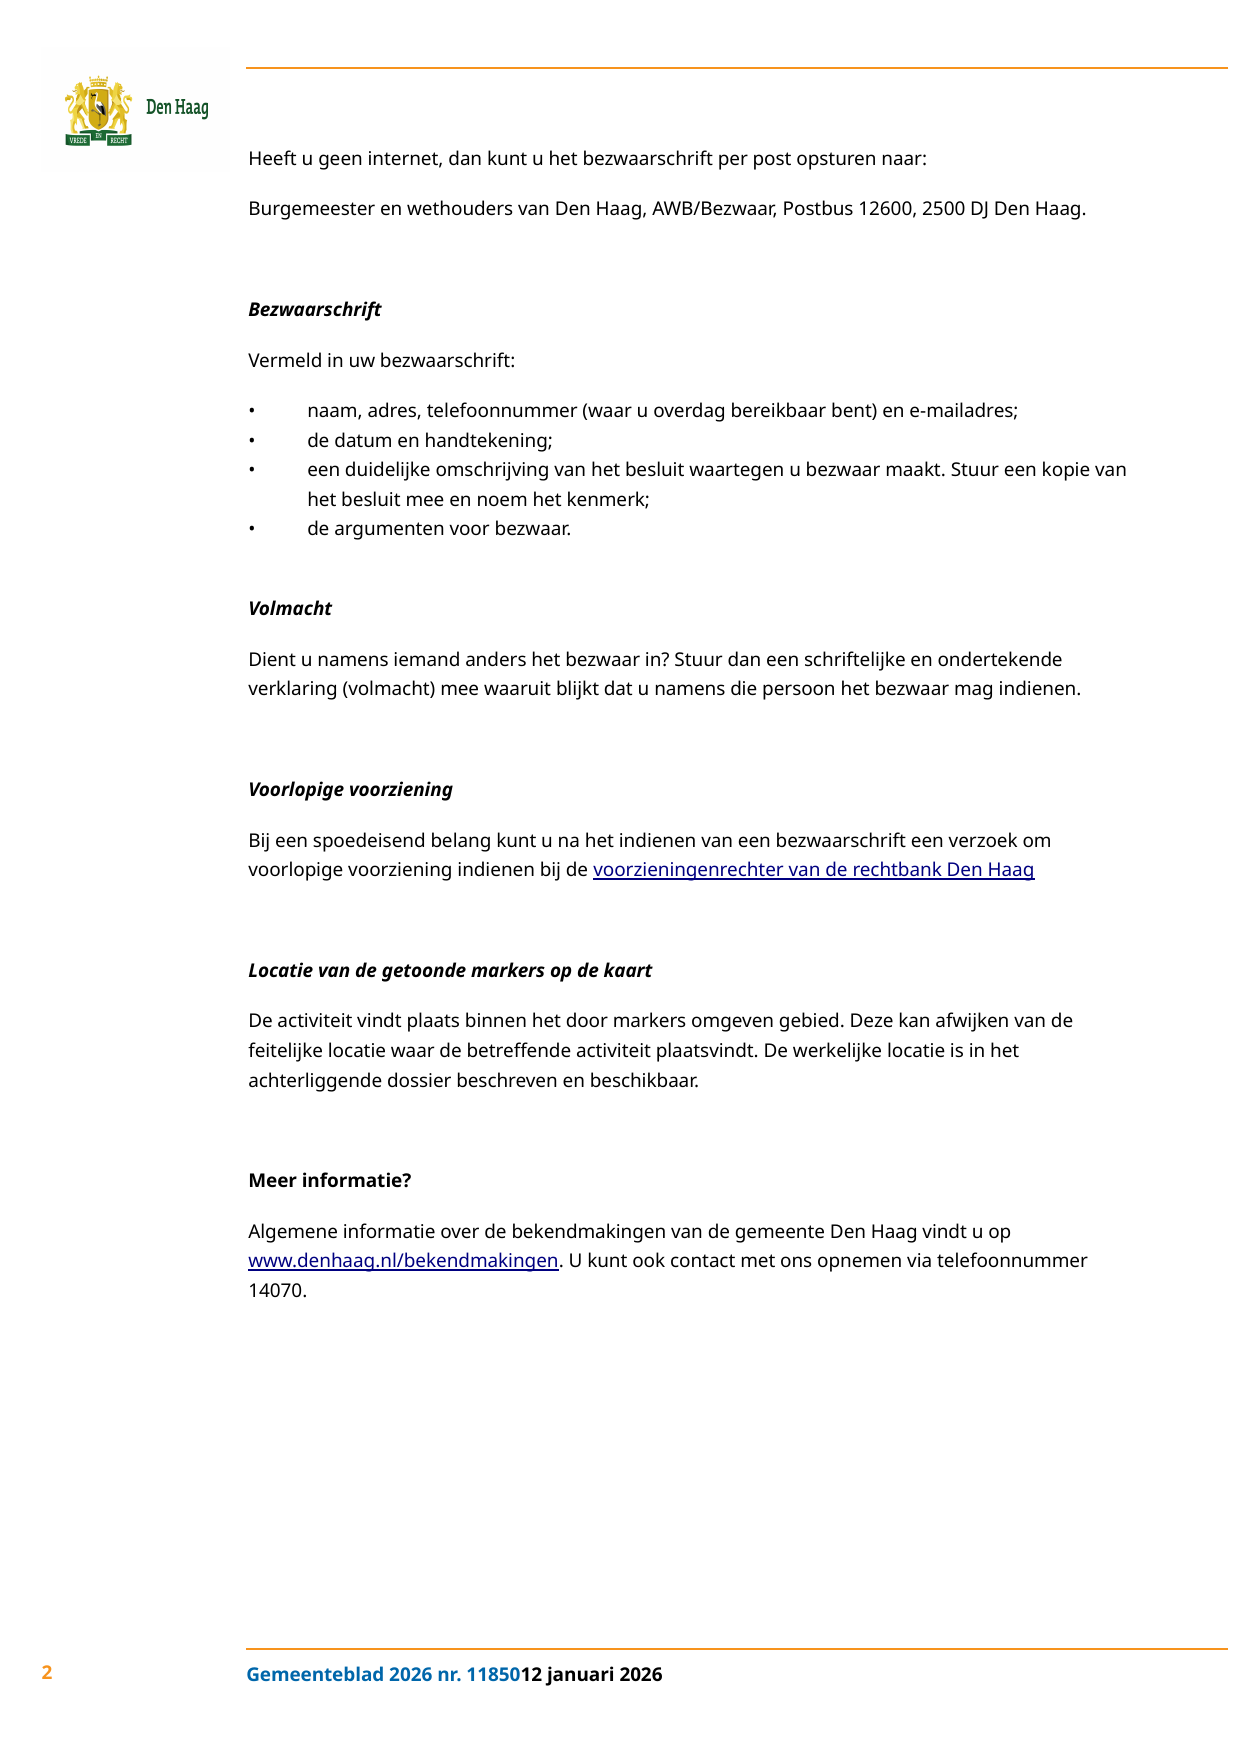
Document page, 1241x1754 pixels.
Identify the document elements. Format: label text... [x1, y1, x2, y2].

text Bij een spoedeisend belang kunt u na het indienen van een bezwaarschrift een verzoek om voorlopige voorziening indienen bij de voorzieningenrechter van de rechtbank Den Haag [248, 827, 1152, 882]
text Locatie van de getoonde markers op de kaart [248, 957, 1152, 983]
text Dient u namens iemand anders het bezwaar in? Stuur dan een schriftelijke en ondertekende verklaring (volmacht) mee waaruit blijkt dat u namens die persoon het bezwaar mag indienen. [248, 646, 1152, 701]
text Algemene informatie over de bekendmakingen van de gemeente Den Haag vindt u op www.denhaag.nl/bekendmakingen. U kunt ook contact met ons opnemen via telefoonnummer 14070. [248, 1218, 1152, 1303]
text Burgemeester en wethouders van Den Haag, AWB/Bezwaar, Postbus 12600, 2500 DJ Den Haag. [248, 196, 1152, 221]
list naam, adres, telefoonnummer (waar u overdag bereikbaar bent) en e-mailadres; [248, 397, 1152, 423]
picture [41, 47, 231, 172]
list de datum en handtekening; [248, 427, 1152, 453]
list een duidelijke omschrijving van het besluit waartegen u bezwaar maakt. Stuur een kopie van het besluit mee en noem het kenmerk; [248, 456, 1152, 512]
text Bezwaarschrift [248, 296, 1152, 322]
text Volmacht [248, 596, 1152, 621]
text Meer informatie? [248, 1168, 1152, 1193]
text De activiteit vindt plaats binnen het door markers omgeven gebied. Deze kan afwijken van de feitelijke locatie waar de betreffende activiteit plaatsvindt. De werkelijke locatie is in het achterliggende dossier beschreven en beschikbaar. [248, 1008, 1152, 1093]
text Heeft u geen internet, dan kunt u het bezwaarschrift per post opsturen naar: [248, 145, 1152, 171]
text Vermeld in uw bezwaarschrift: [248, 347, 1152, 373]
list de argumenten voor bezwaar. [248, 516, 1152, 541]
text Voorlopige voorziening [248, 776, 1152, 802]
